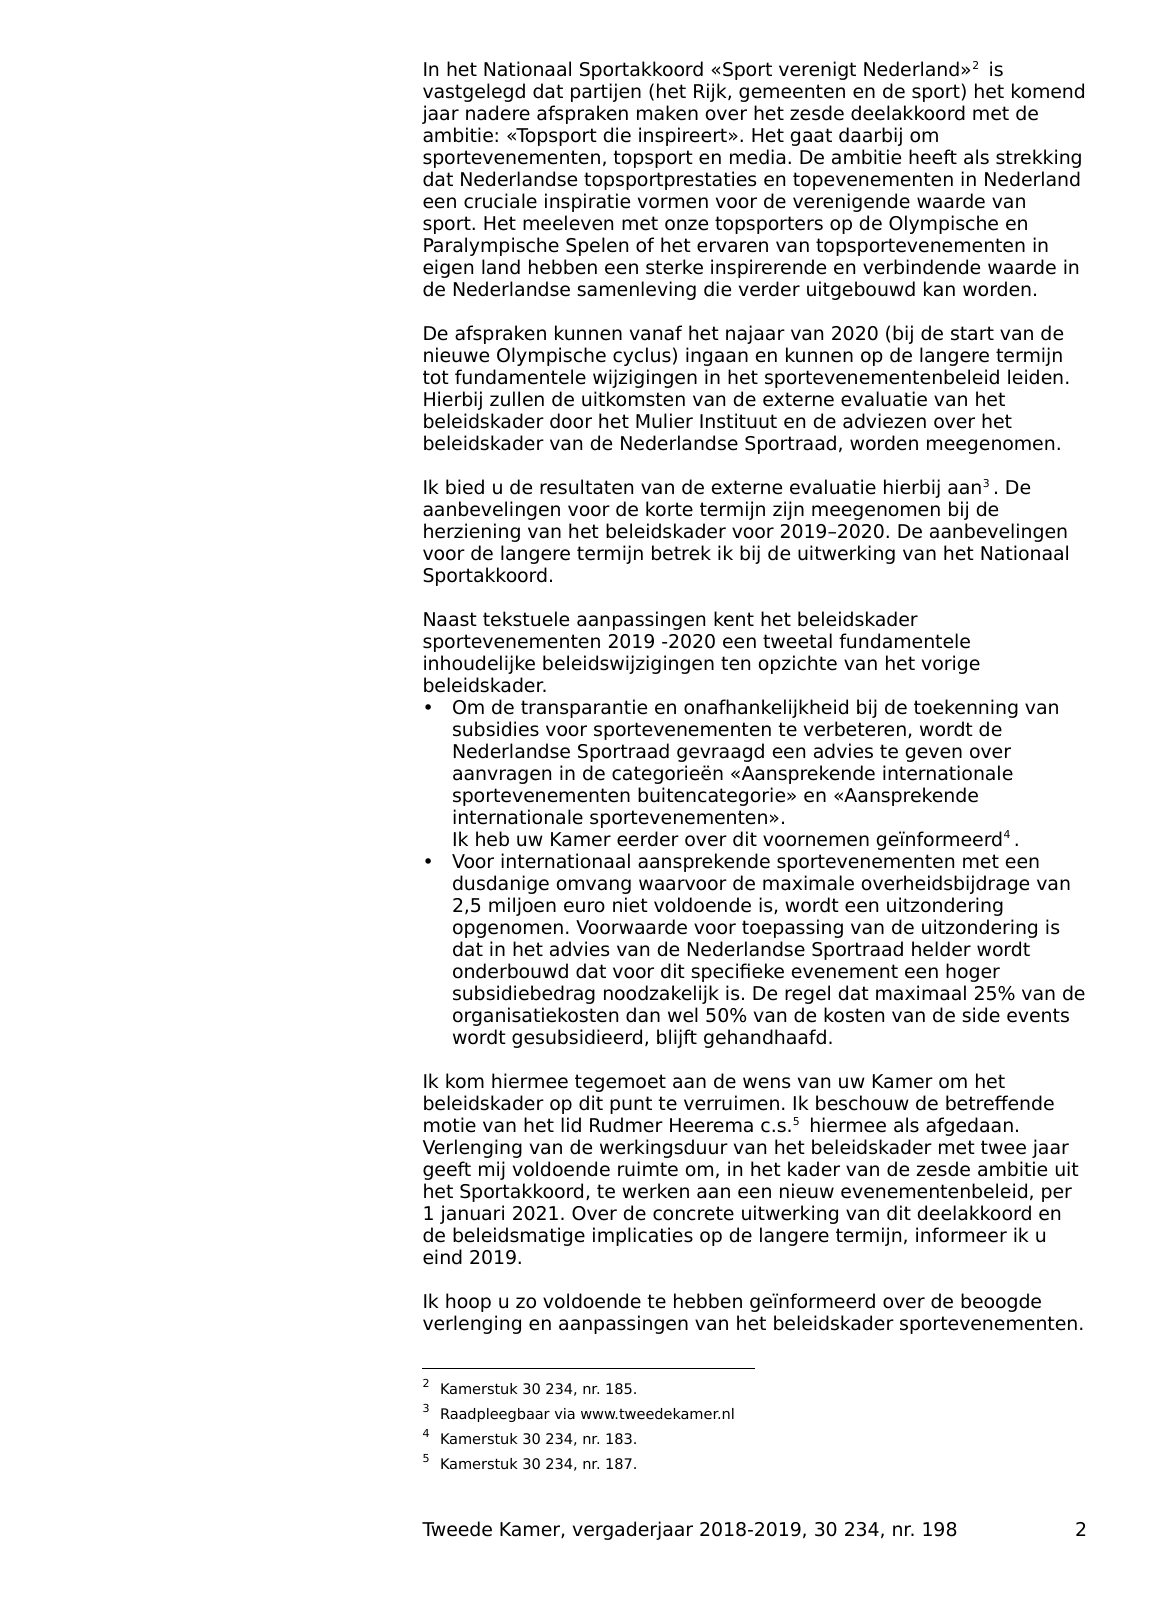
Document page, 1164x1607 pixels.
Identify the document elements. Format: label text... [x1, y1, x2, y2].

text • Om de transparantie en onafhankelijkheid bij de toekenning van subsidies voor sportevenementen te verbeteren, wordt de Nederlandse Sportraad gevraagd een advies te geven over aanvragen in de categorieën «Aansprekende internationale sportevenementen buitencategorie» en «Aansprekende internationale sportevenementen». [422, 697, 1087, 829]
text Kamerstuk 30 234, nr. 183. [422, 1427, 1087, 1449]
text • Voor internationaal aansprekende sportevenementen met een dusdanige omvang waarvoor de maximale overheidsbijdrage van 2,5 miljoen euro niet voldoende is, wordt een uitzondering opgenomen. Voorwaarde voor toepassing van de uitzondering is dat in het advies van de Nederlandse Sportraad helder wordt onderbouwd dat voor dit specifieke evenement een hoger subsidiebedrag noodzakelijk is. De regel dat maximaal 25% van de organisatiekosten dan wel 50% van de kosten van de side events wordt gesubsidieerd, blijft gehandhaafd. [422, 851, 1087, 1049]
text Verlenging van de werkingsduur van het beleidskader met twee jaar geeft mij voldoende ruimte om, in het kader van de zesde ambitie uit het Sportakkoord, te werken aan een nieuw evenementenbeleid, per 1 januari 2021. Over de concrete uitwerking van dit deelakkoord en de beleidsmatige implicaties op de langere termijn, informeer ik u eind 2019. [422, 1137, 1087, 1269]
text Ik hoop u zo voldoende te hebben geïnformeerd over de beoogde verlenging en aanpassingen van het beleidskader sportevenementen. [422, 1291, 1087, 1335]
text Naast tekstuele aanpassingen kent het beleidskader sportevenementen 2019 -2020 een tweetal fundamentele inhoudelijke beleidswijzigingen ten opzichte van het vorige beleidskader. [422, 609, 1087, 697]
text Kamerstuk 30 234, nr. 187. [422, 1452, 1087, 1474]
text Ik heb uw Kamer eerder over dit voornemen geïnformeerd. [452, 829, 1087, 851]
text De afspraken kunnen vanaf het najaar van 2020 (bij de start van de nieuwe Olympische cyclus) ingaan en kunnen op de langere termijn tot fundamentele wijzigingen in het sportevenementenbeleid leiden. Hierbij zullen de uitkomsten van de externe evaluatie van het beleidskader door het Mulier Instituut en de adviezen over het beleidskader van de Nederlandse Sportraad, worden meegenomen. [422, 323, 1087, 455]
text Ik kom hiermee tegemoet aan de wens van uw Kamer om het beleidskader op dit punt te verruimen. Ik beschouw de betreffende motie van het lid Rudmer Heerema c.s. hiermee als afgedaan. [422, 1071, 1087, 1137]
text Raadpleegbaar via www.tweedekamer.nl [422, 1402, 1087, 1424]
text In het Nationaal Sportakkoord «Sport verenigt Nederland» is vastgelegd dat partijen (het Rijk, gemeenten en de sport) het komend jaar nadere afspraken maken over het zesde deelakkoord met de ambitie: «Topsport die inspireert». Het gaat daarbij om sportevenementen, topsport en media. De ambitie heeft als strekking dat Nederlandse topsportprestaties en topevenementen in Nederland een cruciale inspiratie vormen voor de verenigende waarde van sport. Het meeleven met onze topsporters op de Olympische en Paralympische Spelen of het ervaren van topsportevenementen in eigen land hebben een sterke inspirerende en verbindende waarde in de Nederlandse samenleving die verder uitgebouwd kan worden. [422, 59, 1087, 301]
text Kamerstuk 30 234, nr. 185. [422, 1377, 1087, 1399]
text Ik bied u de resultaten van de externe evaluatie hierbij aan. De aanbevelingen voor de korte termijn zijn meegenomen bij de herziening van het beleidskader voor 2019–2020. De aanbevelingen voor de langere termijn betrek ik bij de uitwerking van het Nationaal Sportakkoord. [422, 477, 1087, 587]
